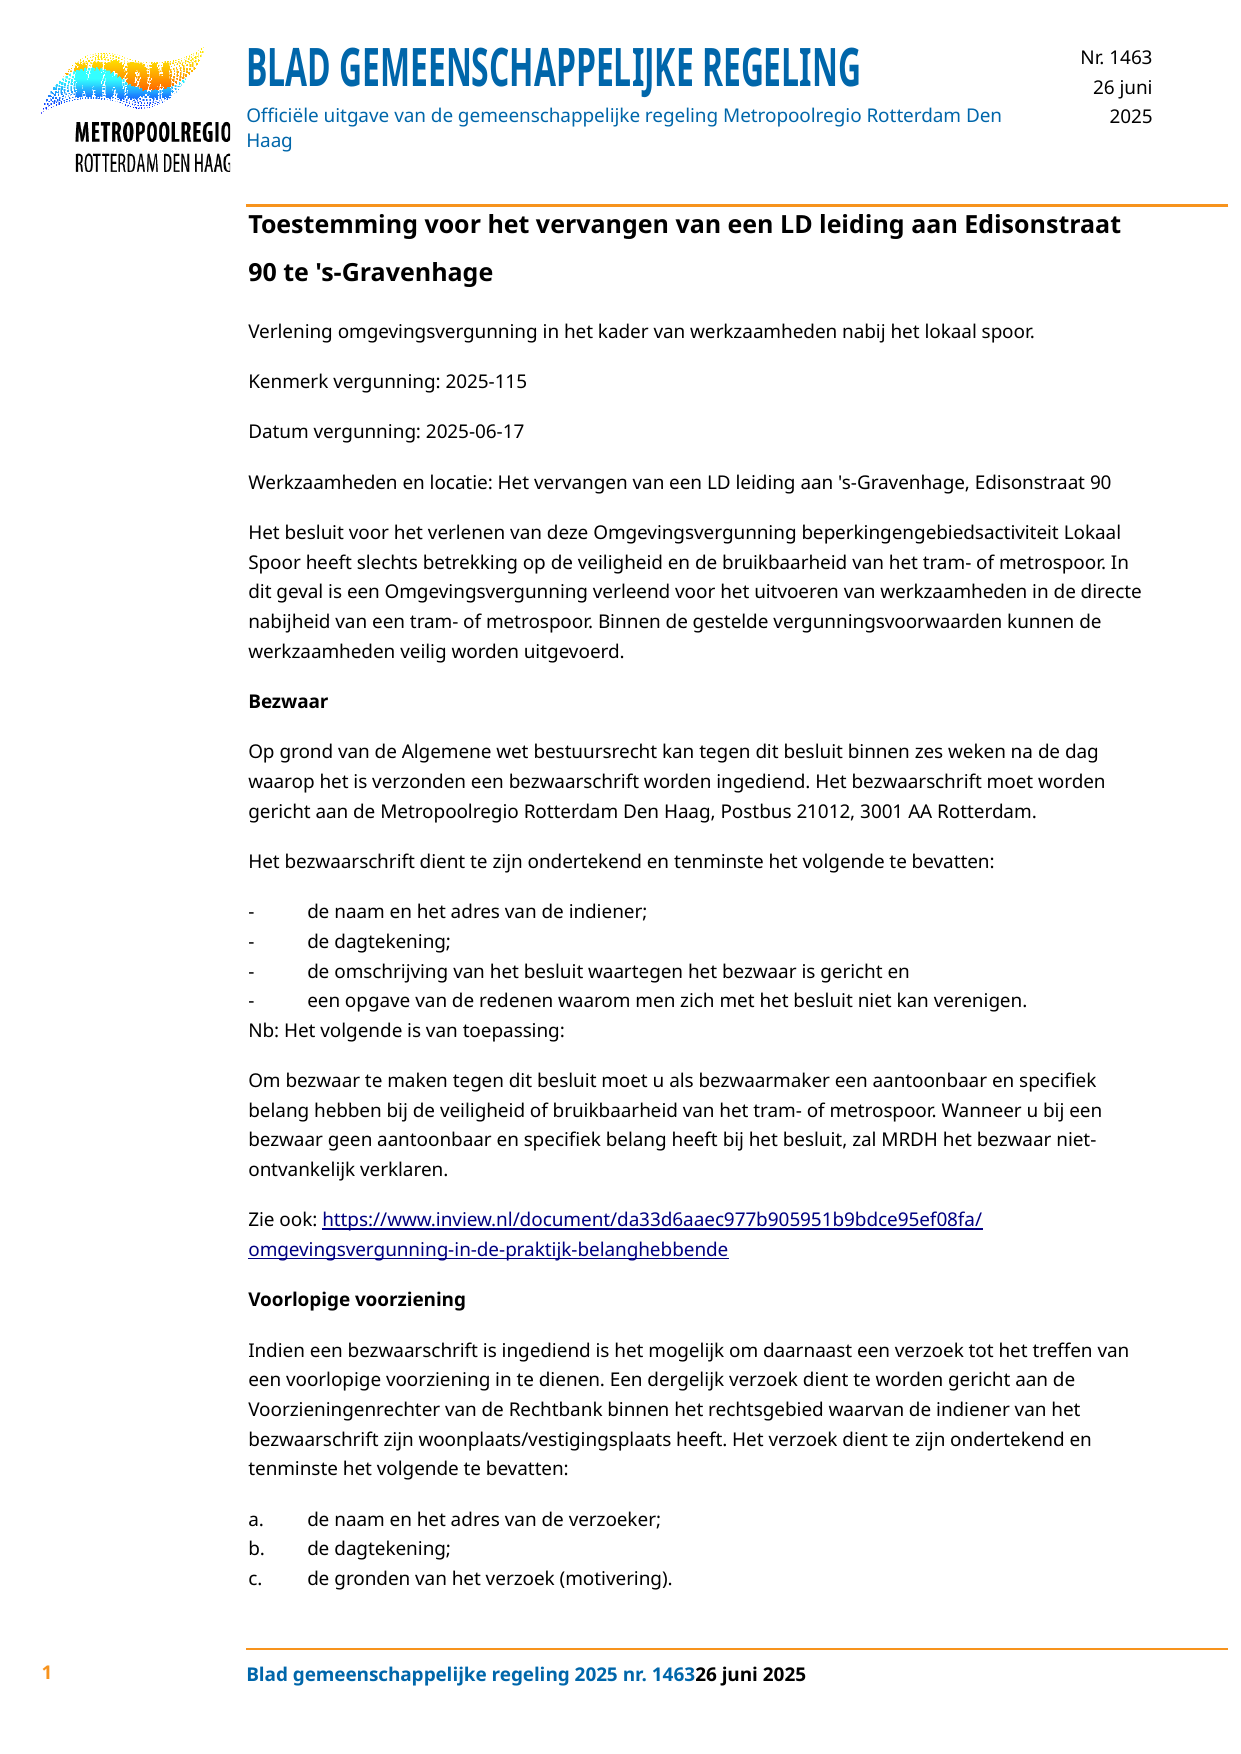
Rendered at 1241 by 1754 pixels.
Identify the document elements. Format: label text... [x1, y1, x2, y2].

text Zie ook: https://www.inview.nl/document/da33d6aaec977b905951b9bdce95ef08fa/omgevingsvergunning-in-de-praktijk-belanghebbende [248, 1207, 1152, 1262]
text Verlening omgevingsvergunning in het kader van werkzaamheden nabij het lokaal spoor. [248, 318, 1152, 344]
text Toestemming voor het vervangen van een LD leiding aan Edisonstraat 90 te 's-Gravenhage [248, 207, 1152, 288]
list de naam en het adres van de verzoeker; [248, 1506, 1152, 1532]
text Om bezwaar te maken tegen dit besluit moet u als bezwaarmaker een aantoonbaar en specifiek belang hebben bij de veiligheid of bruikbaarheid van het tram- of metrospoor. Wanneer u bij een bezwaar geen aantoonbaar en specifiek belang heeft bij het besluit, zal MRDH het bezwaar niet-ontvankelijk verklaren. [248, 1067, 1152, 1182]
text Het besluit voor het verlenen van deze Omgevingsvergunning beperkingengebiedsactiviteit Lokaal Spoor heeft slechts betrekking op de veiligheid en de bruikbaarheid van het tram- of metrospoor. In dit geval is een Omgevingsvergunning verleend voor het uitvoeren van werkzaamheden in de directe nabijheid van een tram- of metrospoor. Binnen de gestelde vergunningsvoorwaarden kunnen de werkzaamheden veilig worden uitgevoerd. [248, 519, 1152, 664]
text Indien een bezwaarschrift is ingediend is het mogelijk om daarnaast een verzoek tot het treffen van een voorlopige voorziening in te dienen. Een dergelijk verzoek dient te worden gericht aan de Voorzieningenrechter van de Rechtbank binnen het rechtsgebied waarvan de indiener van het bezwaarschrift zijn woonplaats/vestigingsplaats heeft. Het verzoek dient te zijn ondertekend en tenminste het volgende te bevatten: [248, 1337, 1152, 1481]
text Kenmerk vergunning: 2025-115 [248, 368, 1152, 394]
list de dagtekening; [248, 1535, 1152, 1561]
text Op grond van de Algemene wet bestuursrecht kan tegen dit besluit binnen zes weken na de dag waarop het is verzonden een bezwaarschrift worden ingediend. Het bezwaarschrift moet worden gericht aan de Metropoolregio Rotterdam Den Haag, Postbus 21012, 3001 AA Rotterdam. [248, 739, 1152, 824]
list de dagtekening; [248, 928, 1152, 954]
text Nb: Het volgende is van toepassing: [248, 1017, 1152, 1043]
text Het bezwaarschrift dient te zijn ondertekend en tenminste het volgende te bevatten: [248, 848, 1152, 874]
text Voorlopige voorziening [248, 1287, 1152, 1312]
list de naam en het adres van de indiener; [248, 899, 1152, 924]
list de omschrijving van het besluit waartegen het bezwaar is gericht en [248, 958, 1152, 984]
text Bezwaar [248, 688, 1152, 714]
list een opgave van de redenen waarom men zich met het besluit niet kan verenigen. [248, 987, 1152, 1013]
text Datum vergunning: 2025-06-17 [248, 419, 1152, 444]
text Werkzaamheden en locatie: Het vervangen van een LD leiding aan 's-Gravenhage, Edisonstraat 90 [248, 469, 1152, 495]
list de gronden van het verzoek (motivering). [248, 1565, 1152, 1591]
picture [41, 47, 231, 172]
